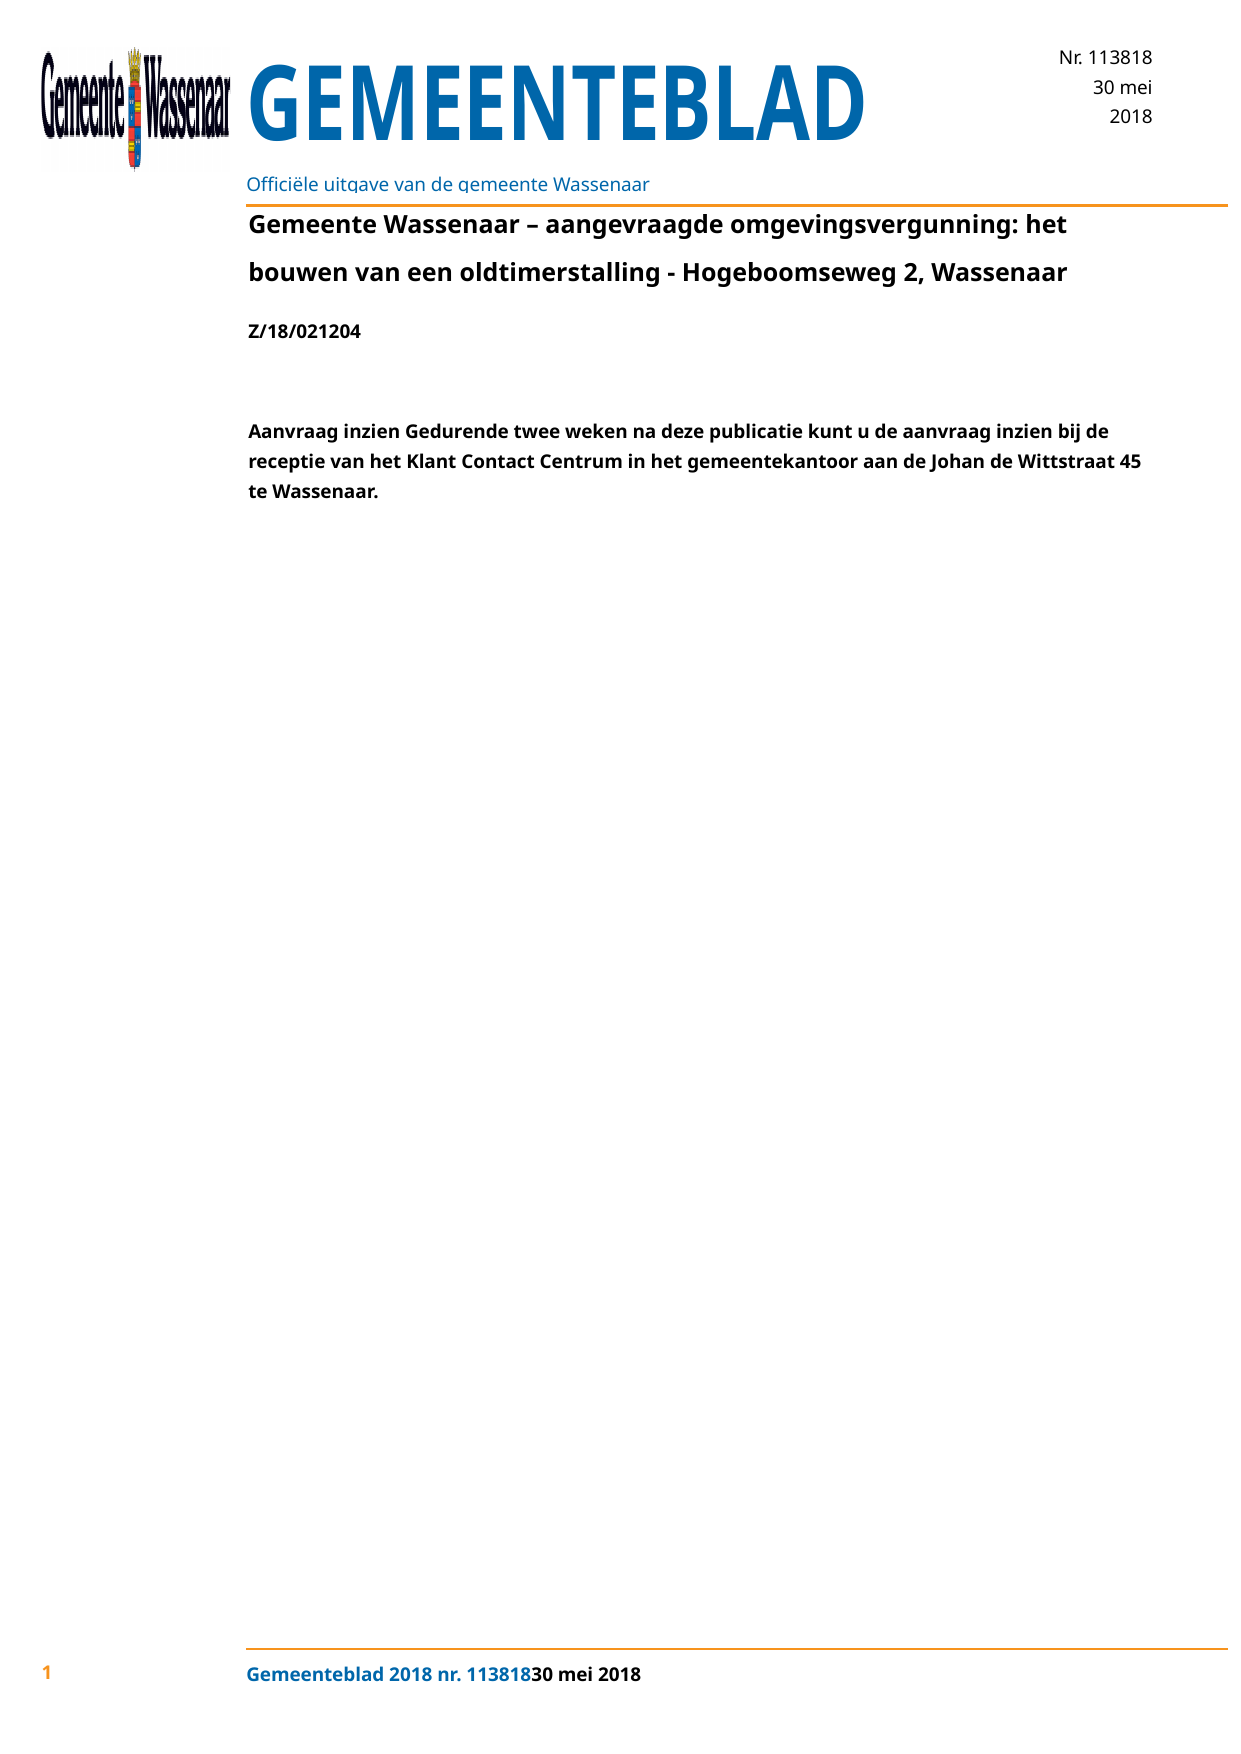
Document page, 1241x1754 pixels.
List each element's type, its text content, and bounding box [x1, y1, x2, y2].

text Z/18/021204 [248, 318, 1152, 344]
picture [41, 47, 231, 172]
text Gemeente Wassenaar – aangevraagde omgevingsvergunning: het bouwen van een oldtimerstalling - Hogeboomseweg 2, Wassenaar [248, 207, 1152, 288]
text Aanvraag inzien Gedurende twee weken na deze publicatie kunt u de aanvraag inzien bij de receptie van het Klant Contact Centrum in het gemeentekantoor aan de Johan de Wittstraat 45 te Wassenaar. [248, 419, 1152, 504]
